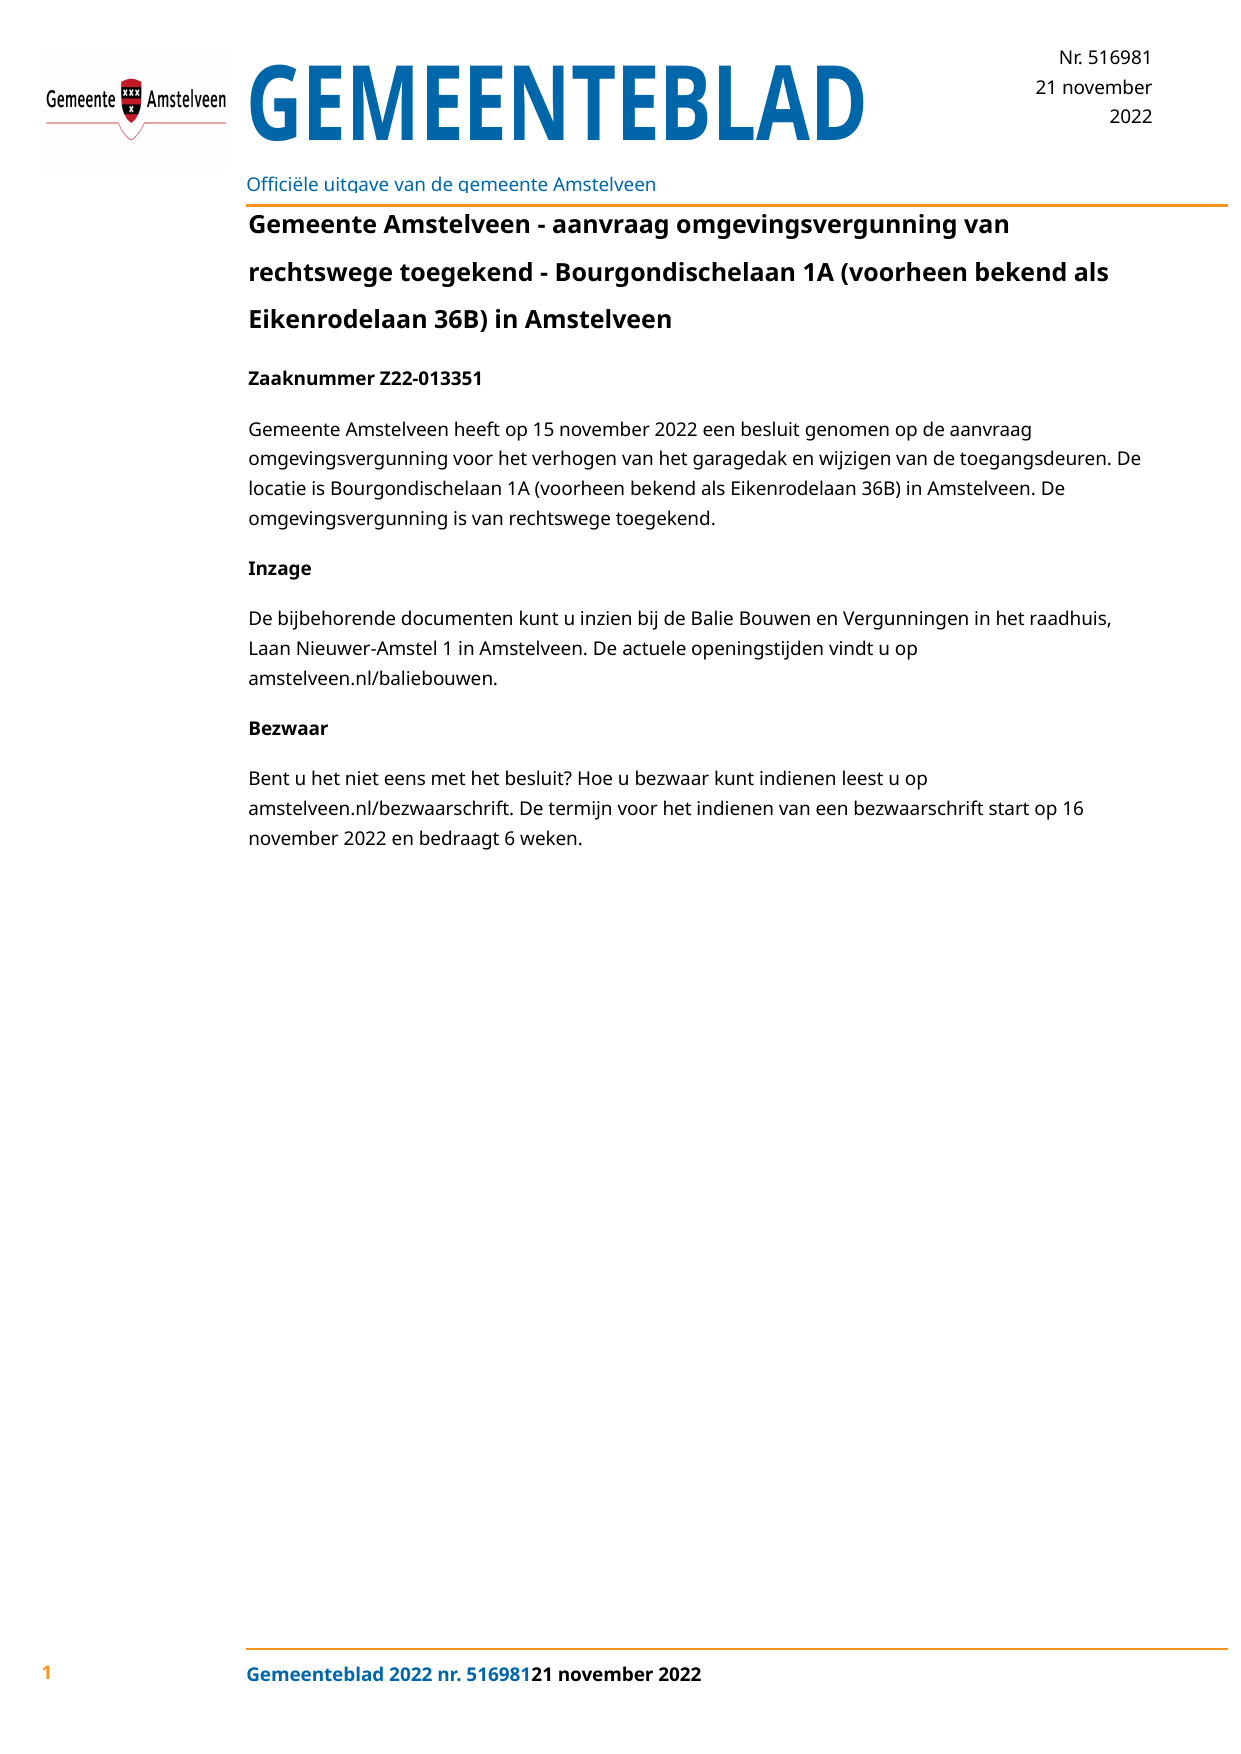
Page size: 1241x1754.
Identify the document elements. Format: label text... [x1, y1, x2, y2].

text Bent u het niet eens met het besluit? Hoe u bezwaar kunt indienen leest u op amstelveen.nl/bezwaarschrift. De termijn voor het indienen van een bezwaarschrift start op 16 november 2022 en bedraagt 6 weken. [248, 766, 1152, 850]
text Bezwaar [248, 715, 1152, 741]
text Gemeente Amstelveen - aanvraag omgevingsvergunning van rechtswege toegekend - Bourgondischelaan 1A (voorheen bekend als Eikenrodelaan 36B) in Amstelveen [248, 207, 1152, 336]
text Gemeente Amstelveen heeft op 15 november 2022 een besluit genomen op de aanvraag omgevingsvergunning voor het verhogen van het garagedak en wijzigen van de toegangsdeuren. De locatie is Bourgondischelaan 1A (voorheen bekend als Eikenrodelaan 36B) in Amstelveen. De omgevingsvergunning is van rechtswege toegekend. [248, 416, 1152, 530]
text Inzage [248, 555, 1152, 581]
text De bijbehorende documenten kunt u inzien bij de Balie Bouwen en Vergunningen in het raadhuis, Laan Nieuwer-Amstel 1 in Amstelveen. De actuele openingstijden vindt u op amstelveen.nl/baliebouwen. [248, 606, 1152, 690]
text Zaaknummer Z22-013351 [248, 366, 1152, 391]
picture [41, 47, 231, 172]
